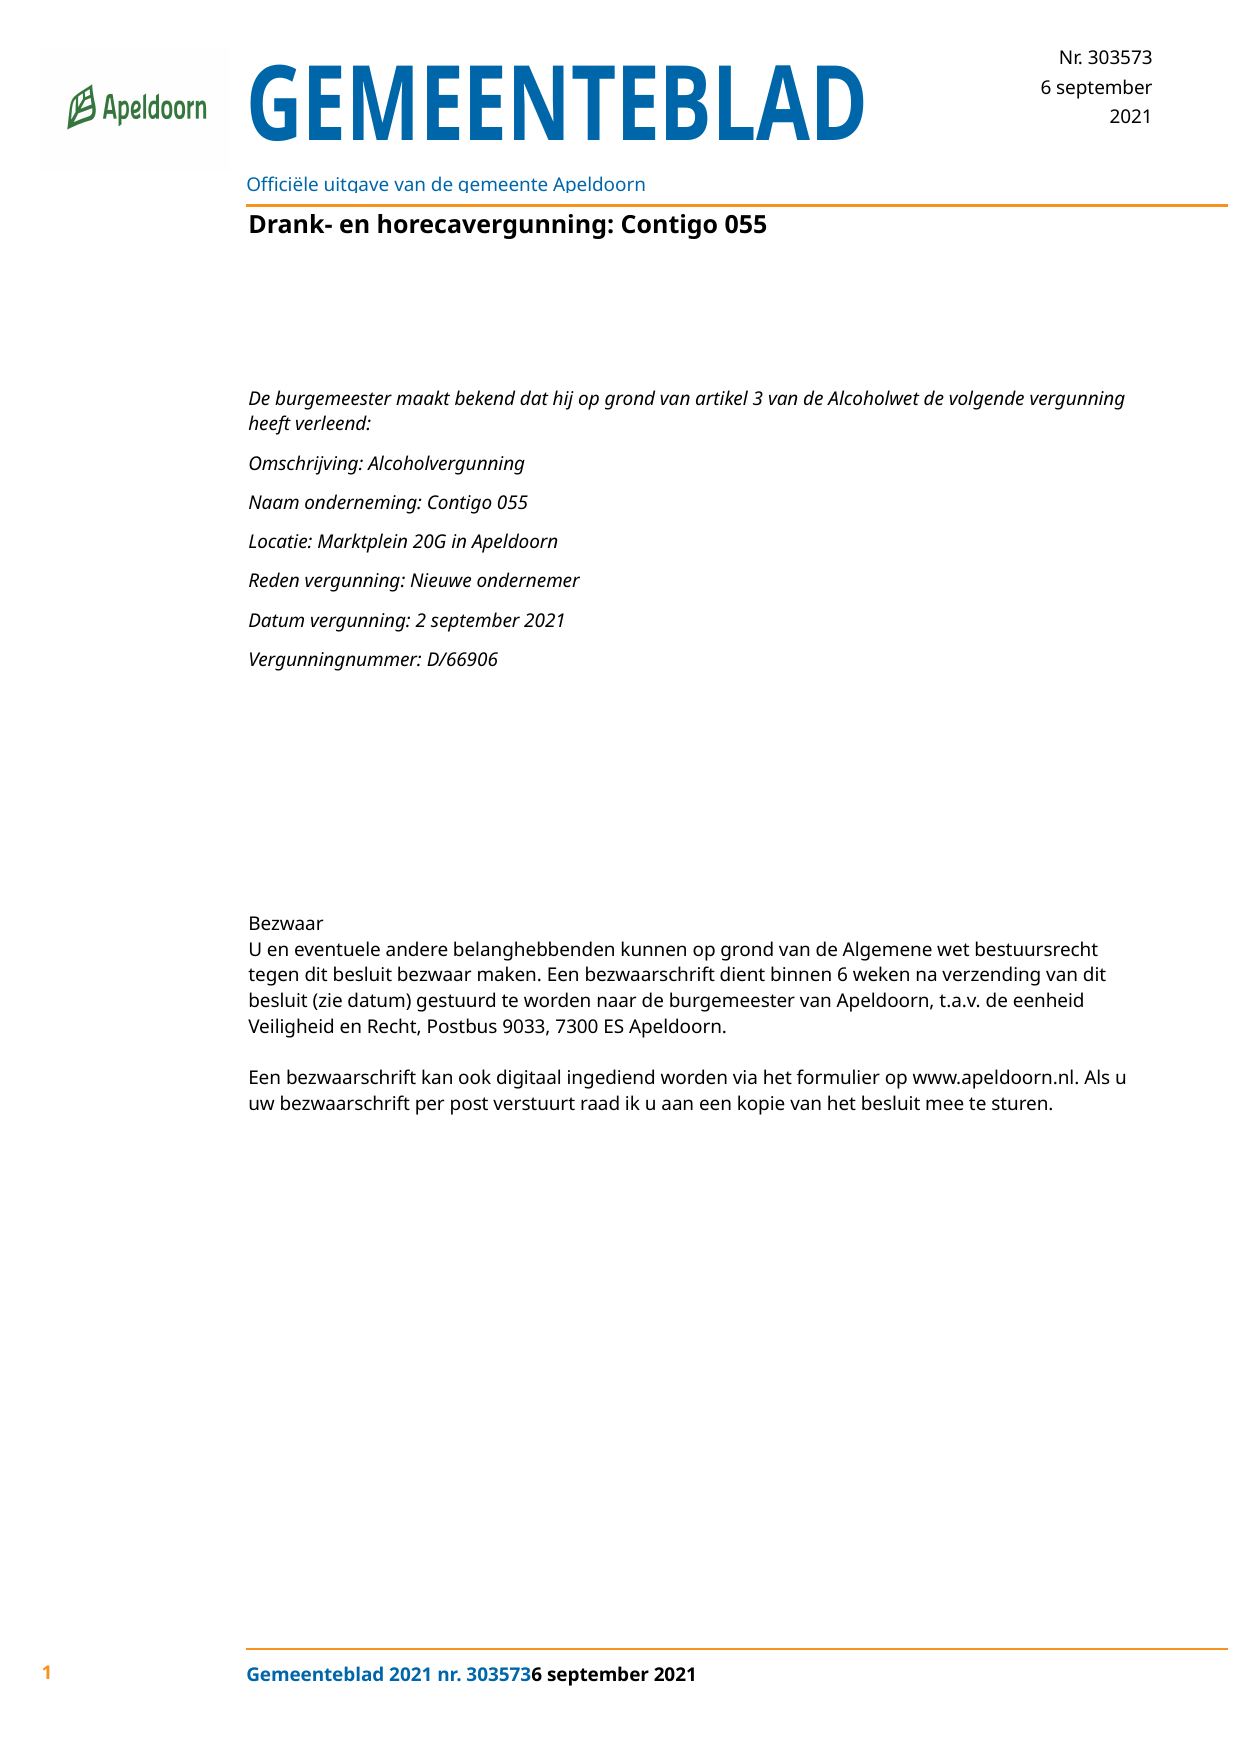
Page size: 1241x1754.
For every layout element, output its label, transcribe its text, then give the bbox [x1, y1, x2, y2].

text Een bezwaarschrift kan ook digitaal ingediend worden via het formulier op www.apeldoorn.nl. Als u uw bezwaarschrift per post verstuurt raad ik u aan een kopie van het besluit mee te sturen. [248, 1064, 1152, 1116]
text Bezwaar [248, 910, 1152, 936]
text Reden vergunning: Nieuwe ondernemer [248, 567, 1152, 593]
text Vergunningnummer: D/66906 [248, 646, 1152, 672]
text Naam onderneming: Contigo 055 [248, 489, 1152, 515]
text Locatie: Marktplein 20G in Apeldoorn [248, 528, 1152, 554]
text Datum vergunning: 2 september 2021 [248, 607, 1152, 632]
text Drank- en horecavergunning: Contigo 055 [248, 207, 1152, 241]
text De burgemeester maakt bekend dat hij op grond van artikel 3 van de Alcoholwet de volgende vergunning heeft verleend: [248, 385, 1152, 436]
text Omschrijving: Alcoholvergunning [248, 450, 1152, 475]
text U en eventuele andere belanghebbenden kunnen op grond van de Algemene wet bestuursrecht tegen dit besluit bezwaar maken. Een bezwaarschrift dient binnen 6 weken na verzending van dit besluit (zie datum) gestuurd te worden naar de burgemeester van Apeldoorn, t.a.v. de eenheid Veiligheid en Recht, Postbus 9033, 7300 ES Apeldoorn. [248, 936, 1152, 1039]
picture [41, 47, 231, 172]
